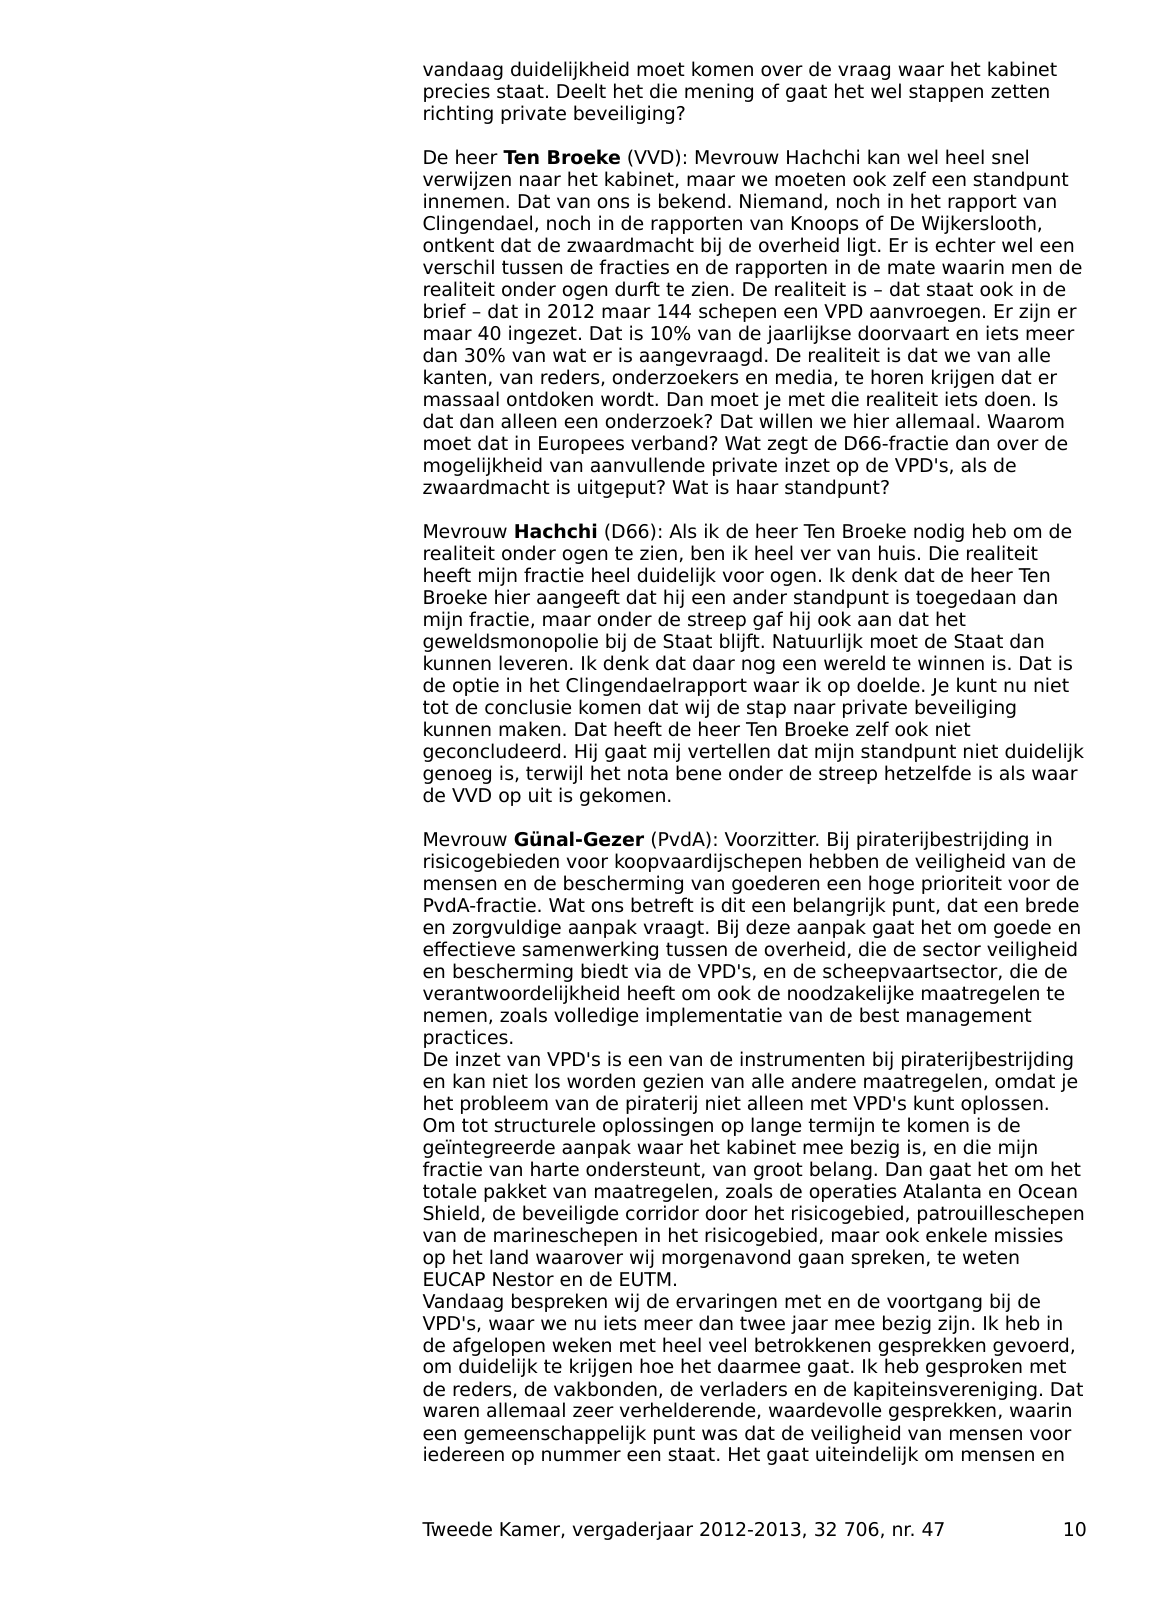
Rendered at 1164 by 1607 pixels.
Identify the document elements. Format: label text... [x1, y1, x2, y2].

text Mevrouw Günal-Gezer (PvdA): Voorzitter. Bij piraterijbestrijding in risicogebieden voor koopvaardijschepen hebben de veiligheid van de mensen en de bescherming van goederen een hoge prioriteit voor de PvdA-fractie. Wat ons betreft is dit een belangrijk punt, dat een brede en zorgvuldige aanpak vraagt. Bij deze aanpak gaat het om goede en effectieve samenwerking tussen de overheid, die de sector veiligheid en bescherming biedt via de VPD's, en de scheepvaartsector, die de verantwoordelijkheid heeft om ook de noodzakelijke maatregelen te nemen, zoals volledige implementatie van de best management practices. [422, 829, 1087, 1049]
text De inzet van VPD's is een van de instrumenten bij piraterijbestrijding en kan niet los worden gezien van alle andere maatregelen, omdat je het probleem van de piraterij niet alleen met VPD's kunt oplossen. Om tot structurele oplossingen op lange termijn te komen is de geïntegreerde aanpak waar het kabinet mee bezig is, en die mijn fractie van harte ondersteunt, van groot belang. Dan gaat het om het totale pakket van maatregelen, zoals de operaties Atalanta en Ocean Shield, de beveiligde corridor door het risicogebied, patrouilleschepen van de marineschepen in het risicogebied, maar ook enkele missies op het land waarover wij morgenavond gaan spreken, te weten EUCAP Nestor en de EUTM. [422, 1049, 1087, 1291]
text Mevrouw Hachchi (D66): Als ik de heer Ten Broeke nodig heb om de realiteit onder ogen te zien, ben ik heel ver van huis. Die realiteit heeft mijn fractie heel duidelijk voor ogen. Ik denk dat de heer Ten Broeke hier aangeeft dat hij een ander standpunt is toegedaan dan mijn fractie, maar onder de streep gaf hij ook aan dat het geweldsmonopolie bij de Staat blijft. Natuurlijk moet de Staat dan kunnen leveren. Ik denk dat daar nog een wereld te winnen is. Dat is de optie in het Clingendaelrapport waar ik op doelde. Je kunt nu niet tot de conclusie komen dat wij de stap naar private beveiliging kunnen maken. Dat heeft de heer Ten Broeke zelf ook niet geconcludeerd. Hij gaat mij vertellen dat mijn standpunt niet duidelijk genoeg is, terwijl het nota bene onder de streep hetzelfde is als waar de VVD op uit is gekomen. [422, 521, 1087, 807]
text vandaag duidelijkheid moet komen over de vraag waar het kabinet precies staat. Deelt het die mening of gaat het wel stappen zetten richting private beveiliging? [422, 59, 1087, 125]
text De heer Ten Broeke (VVD): Mevrouw Hachchi kan wel heel snel verwijzen naar het kabinet, maar we moeten ook zelf een standpunt innemen. Dat van ons is bekend. Niemand, noch in het rapport van Clingendael, noch in de rapporten van Knoops of De Wijkerslooth, ontkent dat de zwaardmacht bij de overheid ligt. Er is echter wel een verschil tussen de fracties en de rapporten in de mate waarin men de realiteit onder ogen durft te zien. De realiteit is – dat staat ook in de brief – dat in 2012 maar 144 schepen een VPD aanvroegen. Er zijn er maar 40 ingezet. Dat is 10% van de jaarlijkse doorvaart en iets meer dan 30% van wat er is aangevraagd. De realiteit is dat we van alle kanten, van reders, onderzoekers en media, te horen krijgen dat er massaal ontdoken wordt. Dan moet je met die realiteit iets doen. Is dat dan alleen een onderzoek? Dat willen we hier allemaal. Waarom moet dat in Europees verband? Wat zegt de D66-fractie dan over de mogelijkheid van aanvullende private inzet op de VPD's, als de zwaardmacht is uitgeput? Wat is haar standpunt? [422, 147, 1087, 499]
text Vandaag bespreken wij de ervaringen met en de voortgang bij de VPD's, waar we nu iets meer dan twee jaar mee bezig zijn. Ik heb in de afgelopen weken met heel veel betrokkenen gesprekken gevoerd, om duidelijk te krijgen hoe het daarmee gaat. Ik heb gesproken met de reders, de vakbonden, de verladers en de kapiteinsvereniging. Dat waren allemaal zeer verhelderende, waardevolle gesprekken, waarin een gemeenschappelijk punt was dat de veiligheid van mensen voor iedereen op nummer een staat. Het gaat uiteindelijk om mensen en [422, 1291, 1087, 1466]
